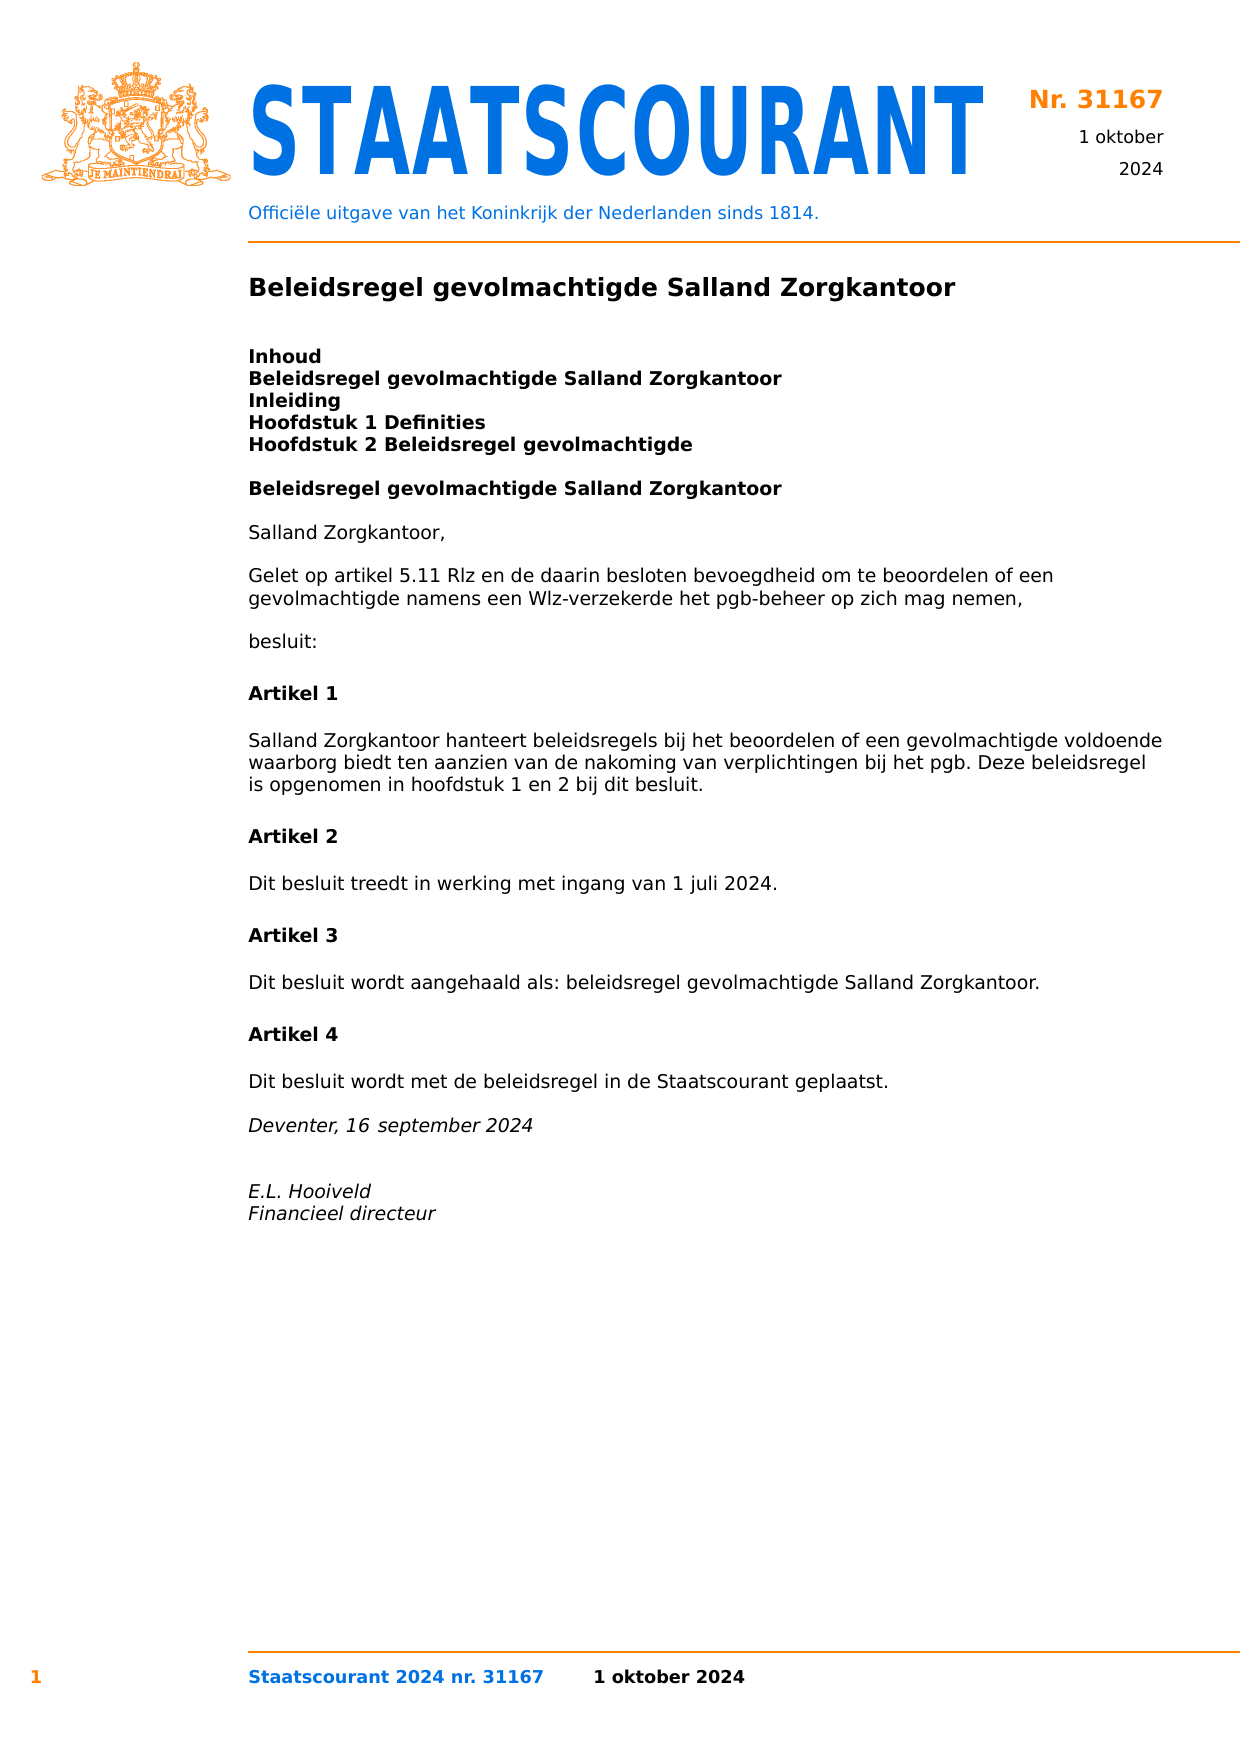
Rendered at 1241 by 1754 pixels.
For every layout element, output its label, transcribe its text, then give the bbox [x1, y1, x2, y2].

picture [41, 62, 231, 186]
text Deventer, 16 september 2024 [248, 1115, 1163, 1137]
subtitle Artikel 2 [248, 826, 1163, 848]
table_header [25, 62, 248, 241]
subtitle Artikel 1 [248, 683, 1163, 705]
text Dit besluit wordt met de beleidsregel in de Staatscourant geplaatst. [248, 1071, 1163, 1093]
table_cell 2024 [998, 153, 1240, 203]
subtitle Artikel 4 [248, 1024, 1163, 1046]
text Gelet op artikel 5.11 Rlz en de daarin besloten bevoegdheid om te beoordelen of een gevolmachtigde namens een Wlz-verzekerde het pgb-beheer op zich mag nemen, [248, 565, 1163, 609]
text E.L. Hooiveld Financieel directeur [248, 1159, 1163, 1225]
text Inhoud [248, 346, 1163, 368]
table_cell Officiële uitgave van het Koninkrijk der Nederlanden sinds 1814. [248, 203, 1240, 241]
text Dit besluit wordt aangehaald als: beleidsregel gevolmachtigde Salland Zorgkantoor. [248, 972, 1163, 994]
text Inleiding [248, 390, 1163, 412]
text Beleidsregel gevolmachtigde Salland Zorgkantoor [248, 478, 1163, 500]
subtitle Artikel 3 [248, 925, 1163, 947]
text Hoofdstuk 1 Definities [248, 412, 1163, 434]
subtitle Beleidsregel gevolmachtigde Salland Zorgkantoor [248, 273, 1163, 302]
text Dit besluit treedt in werking met ingang van 1 juli 2024. [248, 873, 1163, 895]
table_header Nr. 31167 [998, 62, 1240, 121]
text Salland Zorgkantoor hanteert beleidsregels bij het beoordelen of een gevolmachtigde voldoende waarborg biedt ten aanzien van de nakoming van verplichtingen bij het pgb. Deze beleidsregel is opgenomen in hoofdstuk 1 en 2 bij dit besluit. [248, 730, 1163, 796]
table_cell 1 oktober [998, 121, 1240, 153]
text besluit: [248, 631, 1163, 653]
text Hoofdstuk 2 Beleidsregel gevolmachtigde [248, 434, 1163, 456]
text Salland Zorgkantoor, [248, 522, 1163, 543]
table_header STAATSCOURANT [248, 62, 998, 203]
text Beleidsregel gevolmachtigde Salland Zorgkantoor [248, 368, 1163, 390]
